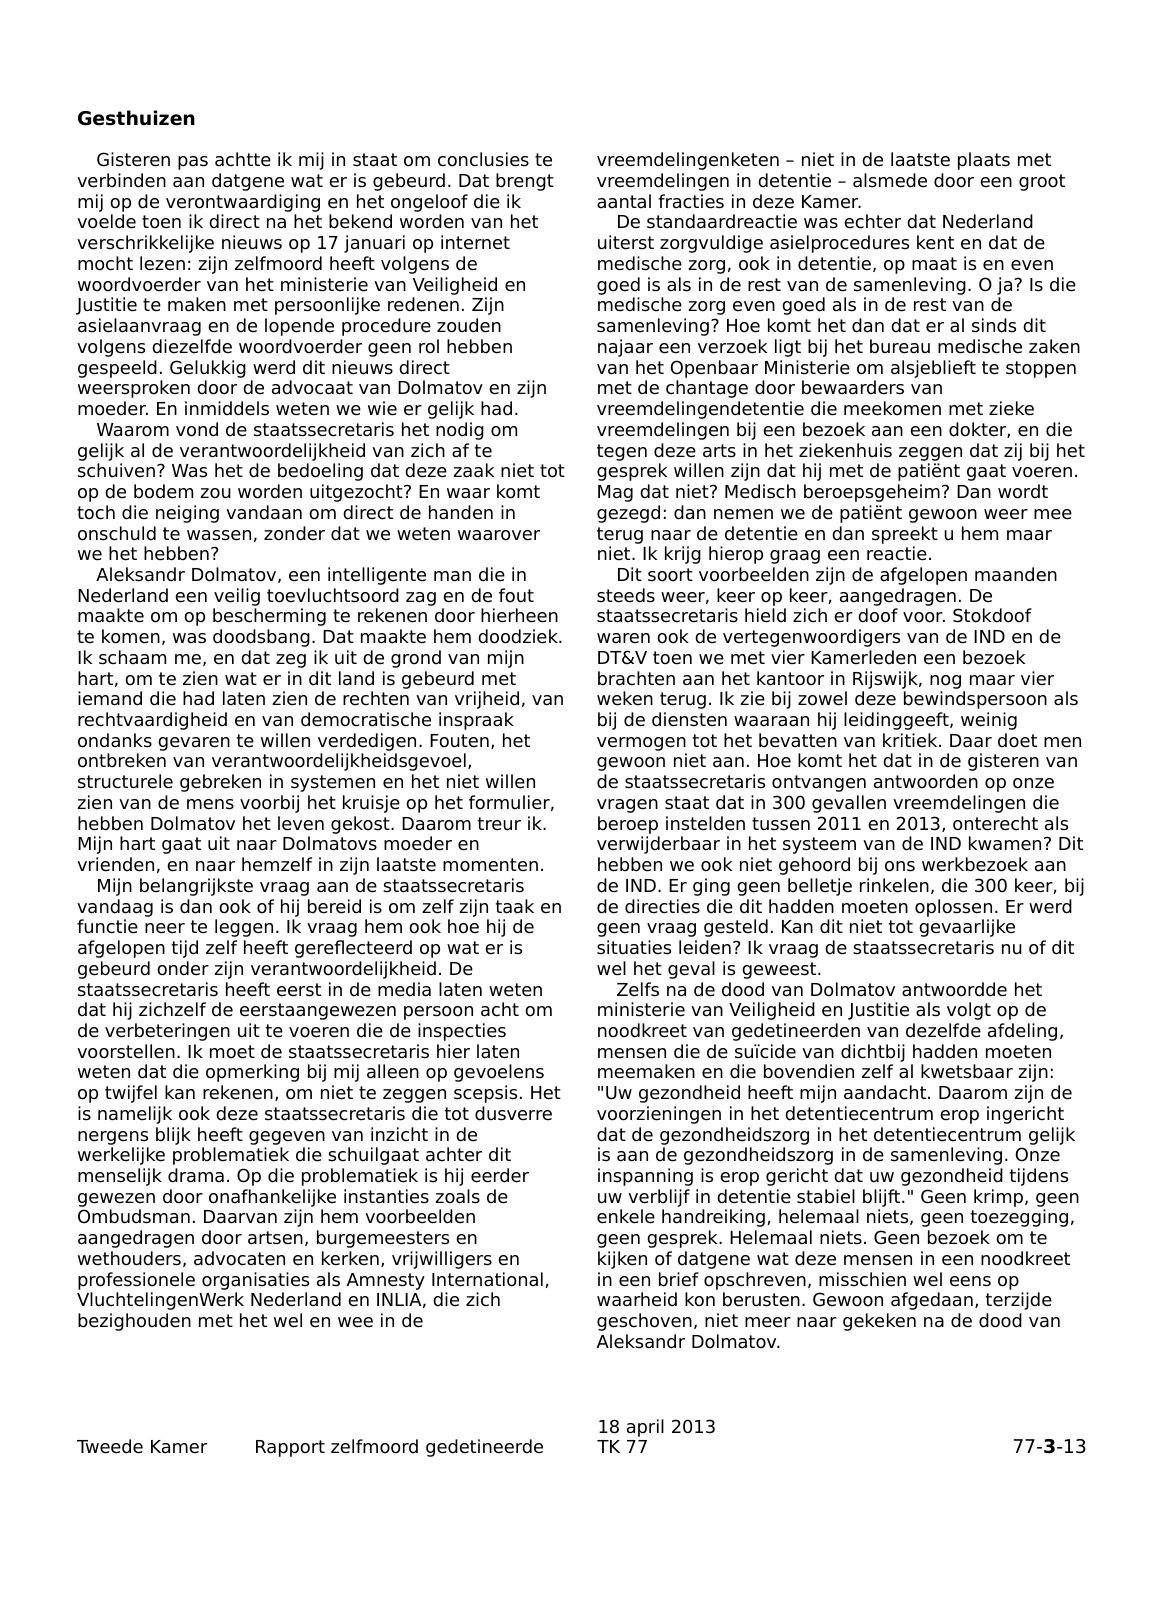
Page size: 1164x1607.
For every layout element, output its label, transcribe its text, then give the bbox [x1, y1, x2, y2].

text Zelfs na de dood van Dolmatov antwoordde het ministerie van Veiligheid en Justitie als volgt op de noodkreet van gedetineerden van dezelfde afdeling, mensen die de suïcide van dichtbij hadden moeten meemaken en die bovendien zelf al kwetsbaar zijn: "Uw gezondheid heeft mijn aandacht. Daarom zijn de voorzieningen in het detentiecentrum erop ingericht dat de gezondheidszorg in het detentiecentrum gelijk is aan de gezondheidszorg in de samenleving. Onze inspanning is erop gericht dat uw gezondheid tijdens uw verblijf in detentie stabiel blijft." Geen krimp, geen enkele handreiking, helemaal niets, geen toezegging, geen gesprek. Helemaal niets. Geen bezoek om te kijken of datgene wat deze mensen in een noodkreet in een brief opschreven, misschien wel eens op waarheid kon berusten. Gewoon afgedaan, terzijde geschoven, niet meer naar gekeken na de dood van Aleksandr Dolmatov. [596, 979, 1087, 1352]
text Waarom vond de staatssecretaris het nodig om gelijk al de verantwoordelijkheid van zich af te schuiven? Was het de bedoeling dat deze zaak niet tot op de bodem zou worden uitgezocht? En waar komt toch die neiging vandaan om direct de handen in onschuld te wassen, zonder dat we weten waarover we het hebben? [77, 420, 567, 565]
text Gisteren pas achtte ik mij in staat om conclusies te verbinden aan datgene wat er is gebeurd. Dat brengt mij op de verontwaardiging en het ongeloof die ik voelde toen ik direct na het bekend worden van het verschrikkelijke nieuws op 17 januari op internet mocht lezen: zijn zelfmoord heeft volgens de woordvoerder van het ministerie van Veiligheid en Justitie te maken met persoonlijke redenen. Zijn asielaanvraag en de lopende procedure zouden volgens diezelfde woordvoerder geen rol hebben gespeeld. Gelukkig werd dit nieuws direct weersproken door de advocaat van Dolmatov en zijn moeder. En inmiddels weten we wie er gelijk had. [77, 150, 567, 420]
text Dit soort voorbeelden zijn de afgelopen maanden steeds weer, keer op keer, aangedragen. De staatssecretaris hield zich er doof voor. Stokdoof waren ook de vertegenwoordigers van de IND en de DT&V toen we met vier Kamerleden een bezoek brachten aan het kantoor in Rijswijk, nog maar vier weken terug. Ik zie bij zowel deze bewindspersoon als bij de diensten waaraan hij leidinggeeft, weinig vermogen tot het bevatten van kritiek. Daar doet men gewoon niet aan. Hoe komt het dat in de gisteren van de staatssecretaris ontvangen antwoorden op onze vragen staat dat in 300 gevallen vreemdelingen die beroep instelden tussen 2011 en 2013, onterecht als verwijderbaar in het systeem van de IND kwamen? Dit hebben we ook niet gehoord bij ons werkbezoek aan de IND. Er ging geen belletje rinkelen, die 300 keer, bij de directies die dit hadden moeten oplossen. Er werd geen vraag gesteld. Kan dit niet tot gevaarlijke situaties leiden? Ik vraag de staatssecretaris nu of dit wel het geval is geweest. [596, 565, 1087, 979]
text De standaardreactie was echter dat Nederland uiterst zorgvuldige asielprocedures kent en dat de medische zorg, ook in detentie, op maat is en even goed is als in de rest van de samenleving. O ja? Is die medische zorg even goed als in de rest van de samenleving? Hoe komt het dan dat er al sinds dit najaar een verzoek ligt bij het bureau medische zaken van het Openbaar Ministerie om alsjeblieft te stoppen met de chantage door bewaarders van vreemdelingendetentie die meekomen met zieke vreemdelingen bij een bezoek aan een dokter, en die tegen deze arts in het ziekenhuis zeggen dat zij bij het gesprek willen zijn dat hij met de patiënt gaat voeren. Mag dat niet? Medisch beroepsgeheim? Dan wordt gezegd: dan nemen we de patiënt gewoon weer mee terug naar de detentie en dan spreekt u hem maar niet. Ik krijg hierop graag een reactie. [596, 212, 1087, 565]
text vreemdelingenketen – niet in de laatste plaats met vreemdelingen in detentie – alsmede door een groot aantal fracties in deze Kamer. [596, 150, 1087, 212]
text Mijn belangrijkste vraag aan de staatssecretaris vandaag is dan ook of hij bereid is om zelf zijn taak en functie neer te leggen. Ik vraag hem ook hoe hij de afgelopen tijd zelf heeft gereflecteerd op wat er is gebeurd onder zijn verantwoordelijkheid. De staatssecretaris heeft eerst in de media laten weten dat hij zichzelf de eerstaangewezen persoon acht om de verbeteringen uit te voeren die de inspecties voorstellen. Ik moet de staatssecretaris hier laten weten dat die opmerking bij mij alleen op gevoelens op twijfel kan rekenen, om niet te zeggen scepsis. Het is namelijk ook deze staatssecretaris die tot dusverre nergens blijk heeft gegeven van inzicht in de werkelijke problematiek die schuilgaat achter dit menselijk drama. Op die problematiek is hij eerder gewezen door onafhankelijke instanties zoals de Ombudsman. Daarvan zijn hem voorbeelden aangedragen door artsen, burgemeesters en wethouders, advocaten en kerken, vrijwilligers en professionele organisaties als Amnesty International, VluchtelingenWerk Nederland en INLIA, die zich bezighouden met het wel en wee in de [77, 876, 567, 1332]
text Aleksandr Dolmatov, een intelligente man die in Nederland een veilig toevluchtsoord zag en de fout maakte om op bescherming te rekenen door hierheen te komen, was doodsbang. Dat maakte hem doodziek. Ik schaam me, en dat zeg ik uit de grond van mijn hart, om te zien wat er in dit land is gebeurd met iemand die had laten zien de rechten van vrijheid, van rechtvaardigheid en van democratische inspraak ondanks gevaren te willen verdedigen. Fouten, het ontbreken van verantwoordelijkheidsgevoel, structurele gebreken in systemen en het niet willen zien van de mens voorbij het kruisje op het formulier, hebben Dolmatov het leven gekost. Daarom treur ik. Mijn hart gaat uit naar Dolmatovs moeder en vrienden, en naar hemzelf in zijn laatste momenten. [77, 565, 567, 876]
